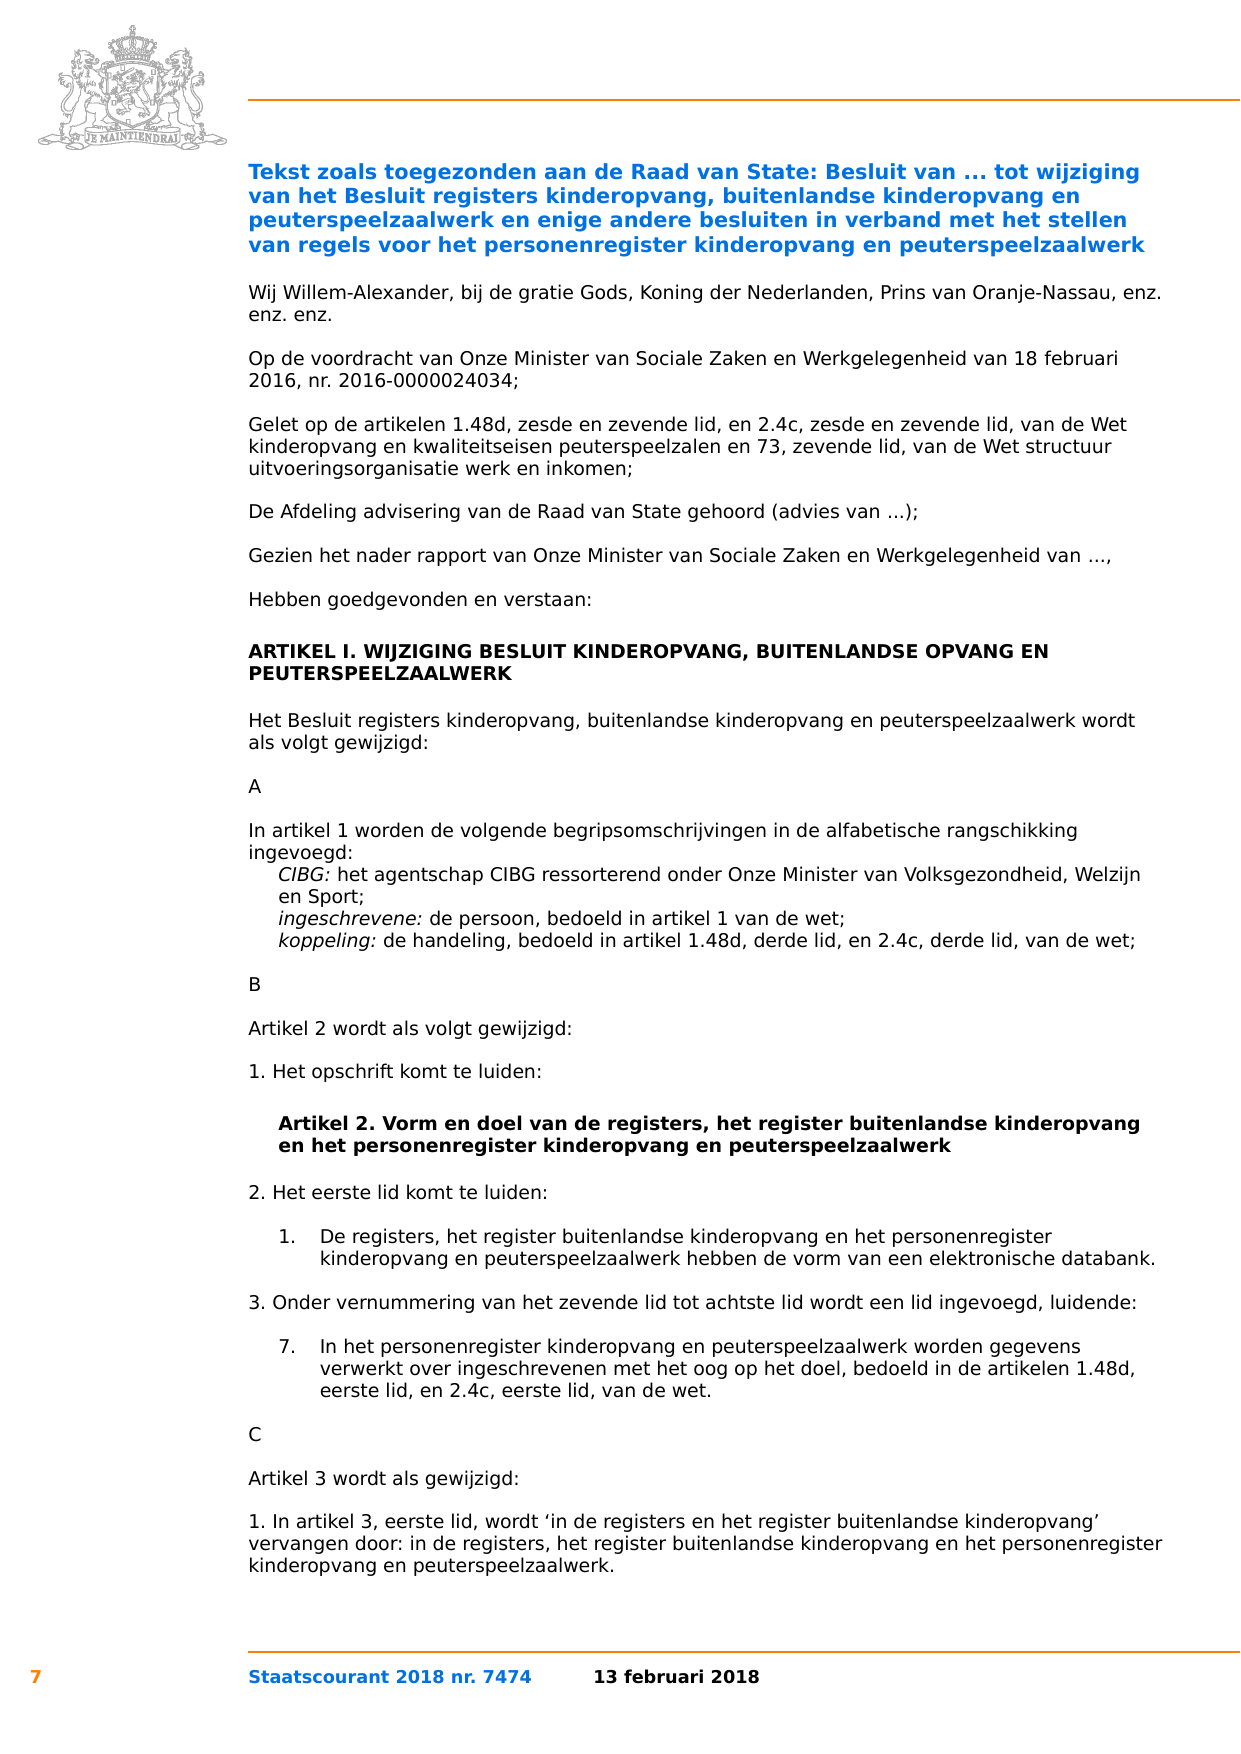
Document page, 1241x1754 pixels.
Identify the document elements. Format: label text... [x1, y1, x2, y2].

text ingeschrevene: de persoon, bedoeld in artikel 1 van de wet; [278, 908, 1163, 930]
text De Afdeling advisering van de Raad van State gehoord (advies van ...); [248, 501, 1163, 523]
text 3. Onder vernummering van het zevende lid tot achtste lid wordt een lid ingevoegd, luidende: [248, 1292, 1163, 1314]
subtitle Artikel 2. Vorm en doel van de registers, het register buitenlandse kinderopvang en het personenregister kinderopvang en peuterspeelzaalwerk [278, 1113, 1163, 1157]
subtitle ARTIKEL I. WIJZIGING BESLUIT KINDEROPVANG, BUITENLANDSE OPVANG EN PEUTERSPEELZAALWERK [248, 641, 1163, 685]
text CIBG: het agentschap CIBG ressorterend onder Onze Minister van Volksgezondheid, Welzijn en Sport; [278, 864, 1163, 908]
text Artikel 2 wordt als volgt gewijzigd: [248, 1017, 1163, 1039]
text Gelet op de artikelen 1.48d, zesde en zevende lid, en 2.4c, zesde en zevende lid, van de Wet kinderopvang en kwaliteitseisen peuterspeelzalen en 73, zevende lid, van de Wet structuur uitvoeringsorganisatie werk en inkomen; [248, 414, 1163, 479]
text 2. Het eerste lid komt te luiden: [248, 1182, 1163, 1204]
text Artikel 3 wordt als gewijzigd: [248, 1467, 1163, 1489]
text B [248, 973, 1163, 996]
text koppeling: de handeling, bedoeld in artikel 1.48d, derde lid, en 2.4c, derde lid, van de wet; [278, 930, 1163, 952]
text 1. Het opschrift komt te luiden: [248, 1061, 1163, 1083]
text Hebben goedgevonden en verstaan: [248, 589, 1163, 611]
picture [38, 25, 227, 150]
text Op de voordracht van Onze Minister van Sociale Zaken en Werkgelegenheid van 18 februari 2016, nr. 2016-0000024034; [248, 348, 1163, 392]
subtitle Tekst zoals toegezonden aan de Raad van State: Besluit van ... tot wijziging van het Besluit registers kinderopvang, buitenlandse kinderopvang en peuterspeelzaalwerk en enige andere besluiten in verband met het stellen van regels voor het personenregister kinderopvang en peuterspeelzaalwerk [248, 160, 1163, 257]
text 1. De registers, het register buitenlandse kinderopvang en het personenregister kinderopvang en peuterspeelzaalwerk hebben de vorm van een elektronische databank. [278, 1226, 1163, 1270]
text 7. In het personenregister kinderopvang en peuterspeelzaalwerk worden gegevens verwerkt over ingeschrevenen met het oog op het doel, bedoeld in de artikelen 1.48d, eerste lid, en 2.4c, eerste lid, van de wet. [278, 1336, 1163, 1402]
text Wij Willem-Alexander, bij de gratie Gods, Koning der Nederlanden, Prins van Oranje-Nassau, enz. enz. enz. [248, 282, 1163, 326]
text Gezien het nader rapport van Onze Minister van Sociale Zaken en Werkgelegenheid van ..., [248, 545, 1163, 567]
text In artikel 1 worden de volgende begripsomschrijvingen in de alfabetische rangschikking ingevoegd: [248, 820, 1163, 864]
text 1. In artikel 3, eerste lid, wordt ‘in de registers en het register buitenlandse kinderopvang’ vervangen door: in de registers, het register buitenlandse kinderopvang en het personenregister kinderopvang en peuterspeelzaalwerk. [248, 1511, 1163, 1577]
text A [248, 776, 1163, 798]
text C [248, 1423, 1163, 1446]
text Het Besluit registers kinderopvang, buitenlandse kinderopvang en peuterspeelzaalwerk wordt als volgt gewijzigd: [248, 710, 1163, 754]
